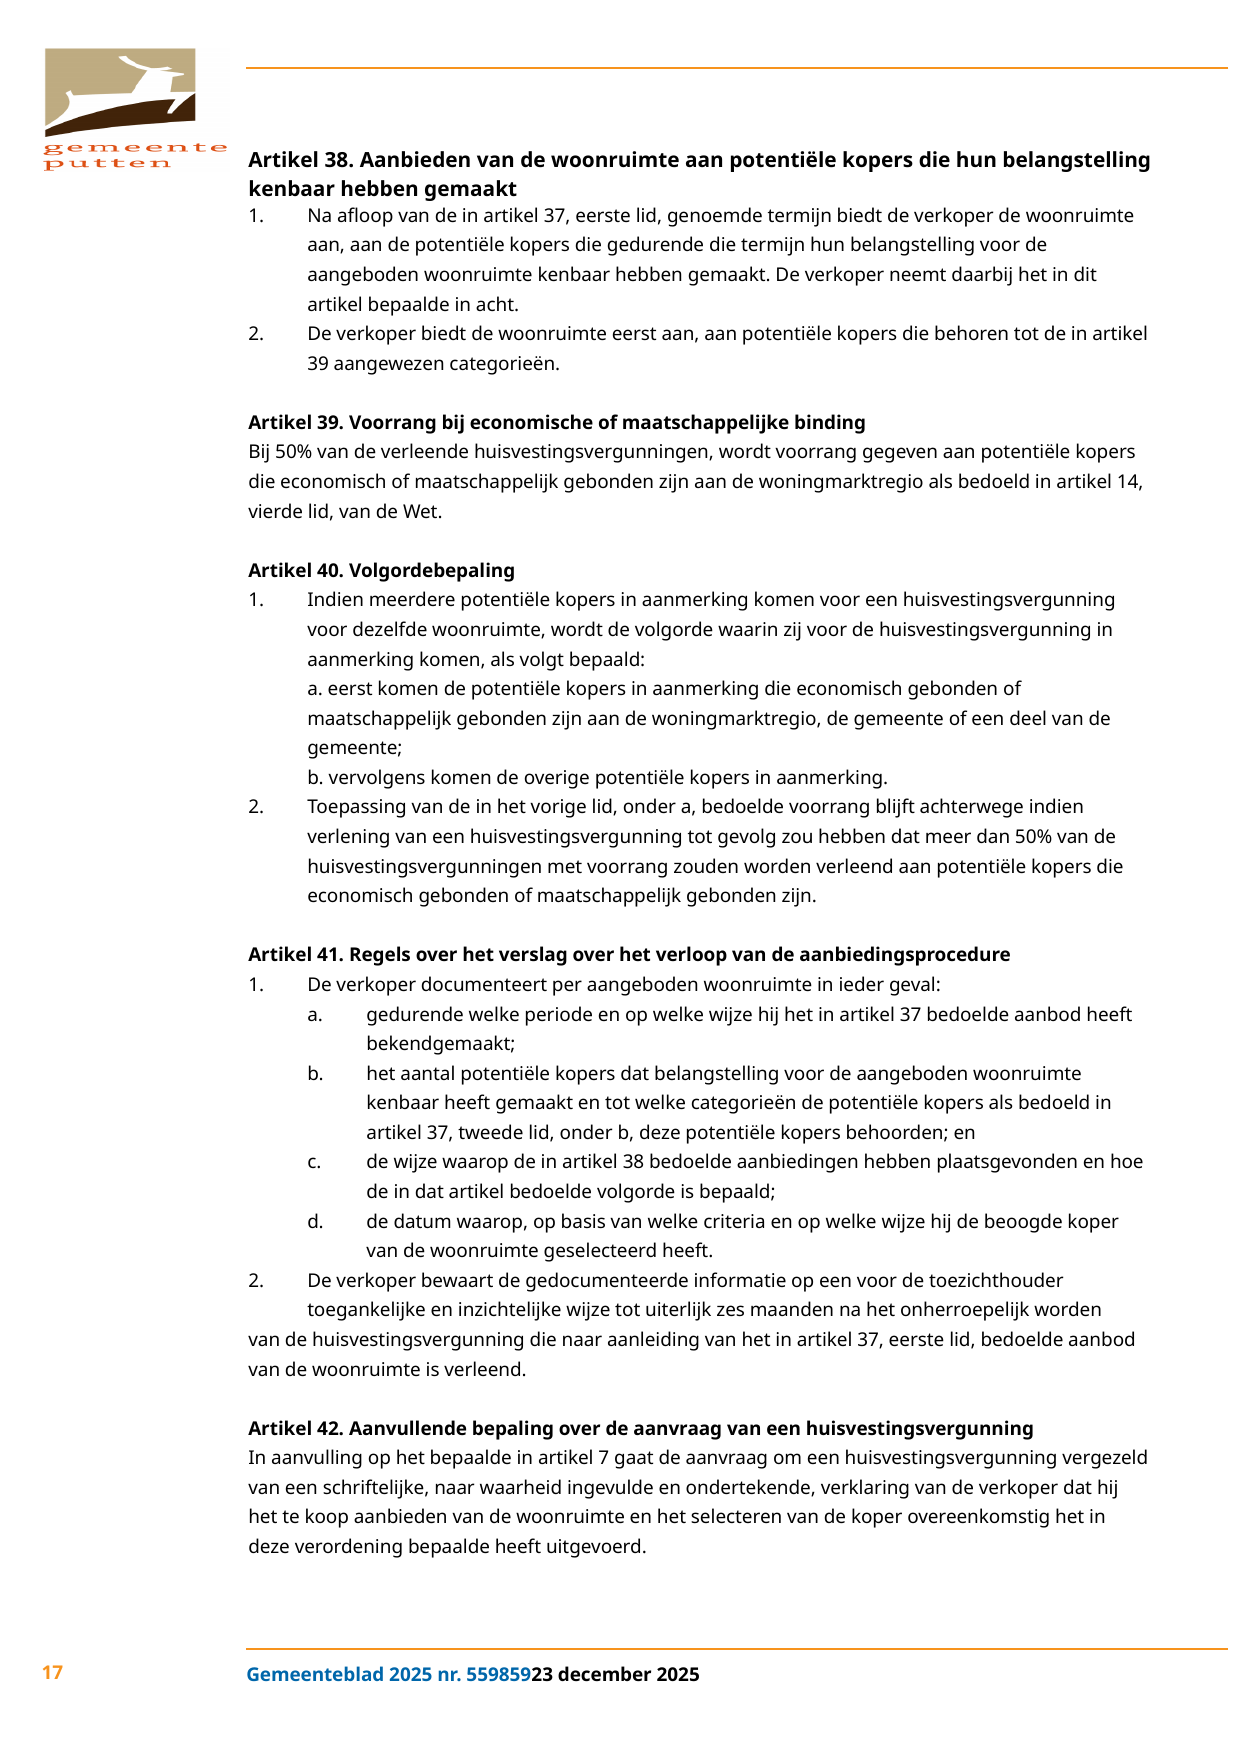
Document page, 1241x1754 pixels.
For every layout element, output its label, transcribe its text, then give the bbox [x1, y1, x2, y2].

text Bij 50% van de verleende huisvestingsvergunningen, wordt voorrang gegeven aan potentiële kopers die economisch of maatschappelijk gebonden zijn aan de woningmarktregio als bedoeld in artikel 14, vierde lid, van de Wet. [248, 439, 1152, 524]
list Na afloop van de in artikel 37, eerste lid, genoemde termijn biedt de verkoper de woonruimte aan, aan de potentiële kopers die gedurende die termijn hun belangstelling voor de aangeboden woonruimte kenbaar hebben gemaakt. De verkoper neemt daarbij het in dit artikel bepaalde in acht. [248, 202, 1152, 317]
list De verkoper documenteert per aangeboden woonruimte in ieder geval: [248, 971, 1152, 997]
text van de huisvestingsvergunning die naar aanleiding van het in artikel 37, eerste lid, bedoelde aanbod van de woonruimte is verleend. [248, 1326, 1152, 1382]
list gedurende welke periode en op welke wijze hij het in artikel 37 bedoelde aanbod heeft bekendgemaakt; [307, 1001, 1152, 1056]
list b. vervolgens komen de overige potentiële kopers in aanmerking. [248, 764, 1152, 790]
list De verkoper bewaart de gedocumenteerde informatie op een voor de toezichthouder toegankelijke en inzichtelijke wijze tot uiterlijk zes maanden na het onherroepelijk worden [248, 1267, 1152, 1322]
list de datum waarop, op basis van welke criteria en op welke wijze hij de beoogde koper van de woonruimte geselecteerd heeft. [307, 1208, 1152, 1263]
list Indien meerdere potentiële kopers in aanmerking komen voor een huisvestingsvergunning voor dezelfde woonruimte, wordt de volgorde waarin zij voor de huisvestingsvergunning in aanmerking komen, als volgt bepaald: [248, 587, 1152, 672]
list het aantal potentiële kopers dat belangstelling voor de aangeboden woonruimte kenbaar heeft gemaakt en tot welke categorieën de potentiële kopers als bedoeld in artikel 37, tweede lid, onder b, deze potentiële kopers behoorden; en [307, 1060, 1152, 1145]
text Artikel 42. Aanvullende bepaling over de aanvraag van een huisvestingsvergunning [248, 1415, 1152, 1441]
list De verkoper biedt de woonruimte eerst aan, aan potentiële kopers die behoren tot de in artikel 39 aangewezen categorieën. [248, 320, 1152, 376]
list de wijze waarop de in artikel 38 bedoelde aanbiedingen hebben plaatsgevonden en hoe de in dat artikel bedoelde volgorde is bepaald; [307, 1149, 1152, 1204]
text Artikel 40. Volgordebepaling [248, 557, 1152, 583]
text In aanvulling op het bepaalde in artikel 7 gaat de aanvraag om een huisvestingsvergunning vergezeld van een schriftelijke, naar waarheid ingevulde en ondertekende, verklaring van de verkoper dat hij het te koop aanbieden van de woonruimte en het selecteren van de koper overeenkomstig het in deze verordening bepaalde heeft uitgevoerd. [248, 1444, 1152, 1559]
text Artikel 39. Voorrang bij economische of maatschappelijke binding [248, 409, 1152, 435]
text Artikel 41. Regels over het verslag over het verloop van de aanbiedingsprocedure [248, 942, 1152, 967]
picture [41, 47, 231, 172]
list a. eerst komen de potentiële kopers in aanmerking die economisch gebonden of maatschappelijk gebonden zijn aan de woningmarktregio, de gemeente of een deel van de gemeente; [248, 675, 1152, 760]
list Toepassing van de in het vorige lid, onder a, bedoelde voorrang blijft achterwege indien verlening van een huisvestingsvergunning tot gevolg zou hebben dat meer dan 50% van de huisvestingsvergunningen met voorrang zouden worden verleend aan potentiële kopers die economisch gebonden of maatschappelijk gebonden zijn. [248, 794, 1152, 908]
text Artikel 38. Aanbieden van de woonruimte aan potentiële kopers die hun belangstelling kenbaar hebben gemaakt [248, 145, 1152, 202]
